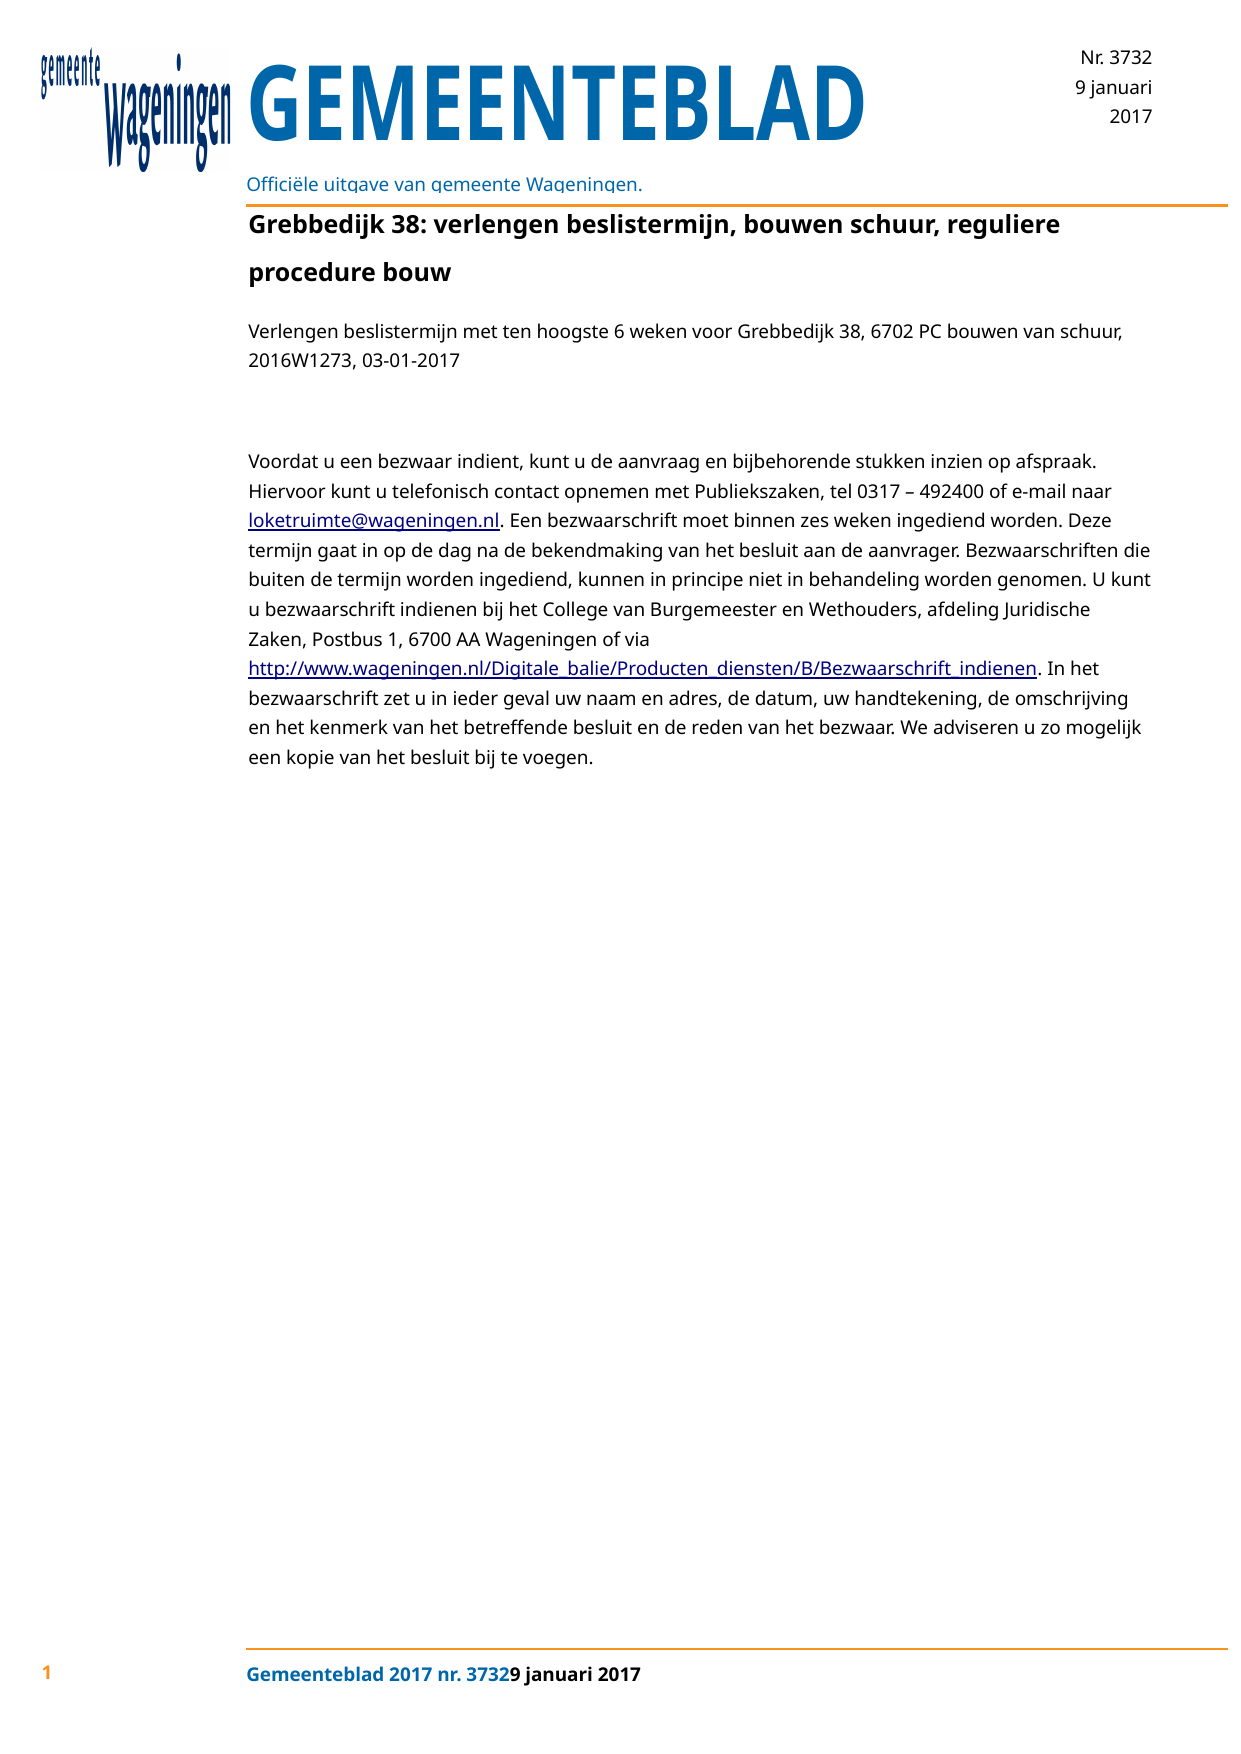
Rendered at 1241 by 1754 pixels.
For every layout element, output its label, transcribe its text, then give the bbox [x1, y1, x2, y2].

text Verlengen beslistermijn met ten hoogste 6 weken voor Grebbedijk 38, 6702 PC bouwen van schuur, 2016W1273, 03-01-2017 [248, 318, 1152, 373]
picture [41, 47, 231, 172]
text Grebbedijk 38: verlengen beslistermijn, bouwen schuur, reguliere procedure bouw [248, 207, 1152, 288]
text Voordat u een bezwaar indient, kunt u de aanvraag en bijbehorende stukken inzien op afspraak. Hiervoor kunt u telefonisch contact opnemen met Publiekszaken, tel 0317 – 492400 of e-mail naar loketruimte@wageningen.nl. Een bezwaarschrift moet binnen zes weken ingediend worden. Deze termijn gaat in op de dag na de bekendmaking van het besluit aan de aanvrager. Bezwaarschriften die buiten de termijn worden ingediend, kunnen in principe niet in behandeling worden genomen. U kunt u bezwaarschrift indienen bij het College van Burgemeester en Wethouders, afdeling Juridische Zaken, Postbus 1, 6700 AA Wageningen of via http://www.wageningen.nl/Digitale_balie/Producten_diensten/B/Bezwaarschrift_indienen. In het bezwaarschrift zet u in ieder geval uw naam en adres, de datum, uw handtekening, de omschrijving en het kenmerk van het betreffende besluit en de reden van het bezwaar. We adviseren u zo mogelijk een kopie van het besluit bij te voegen. [248, 448, 1152, 770]
